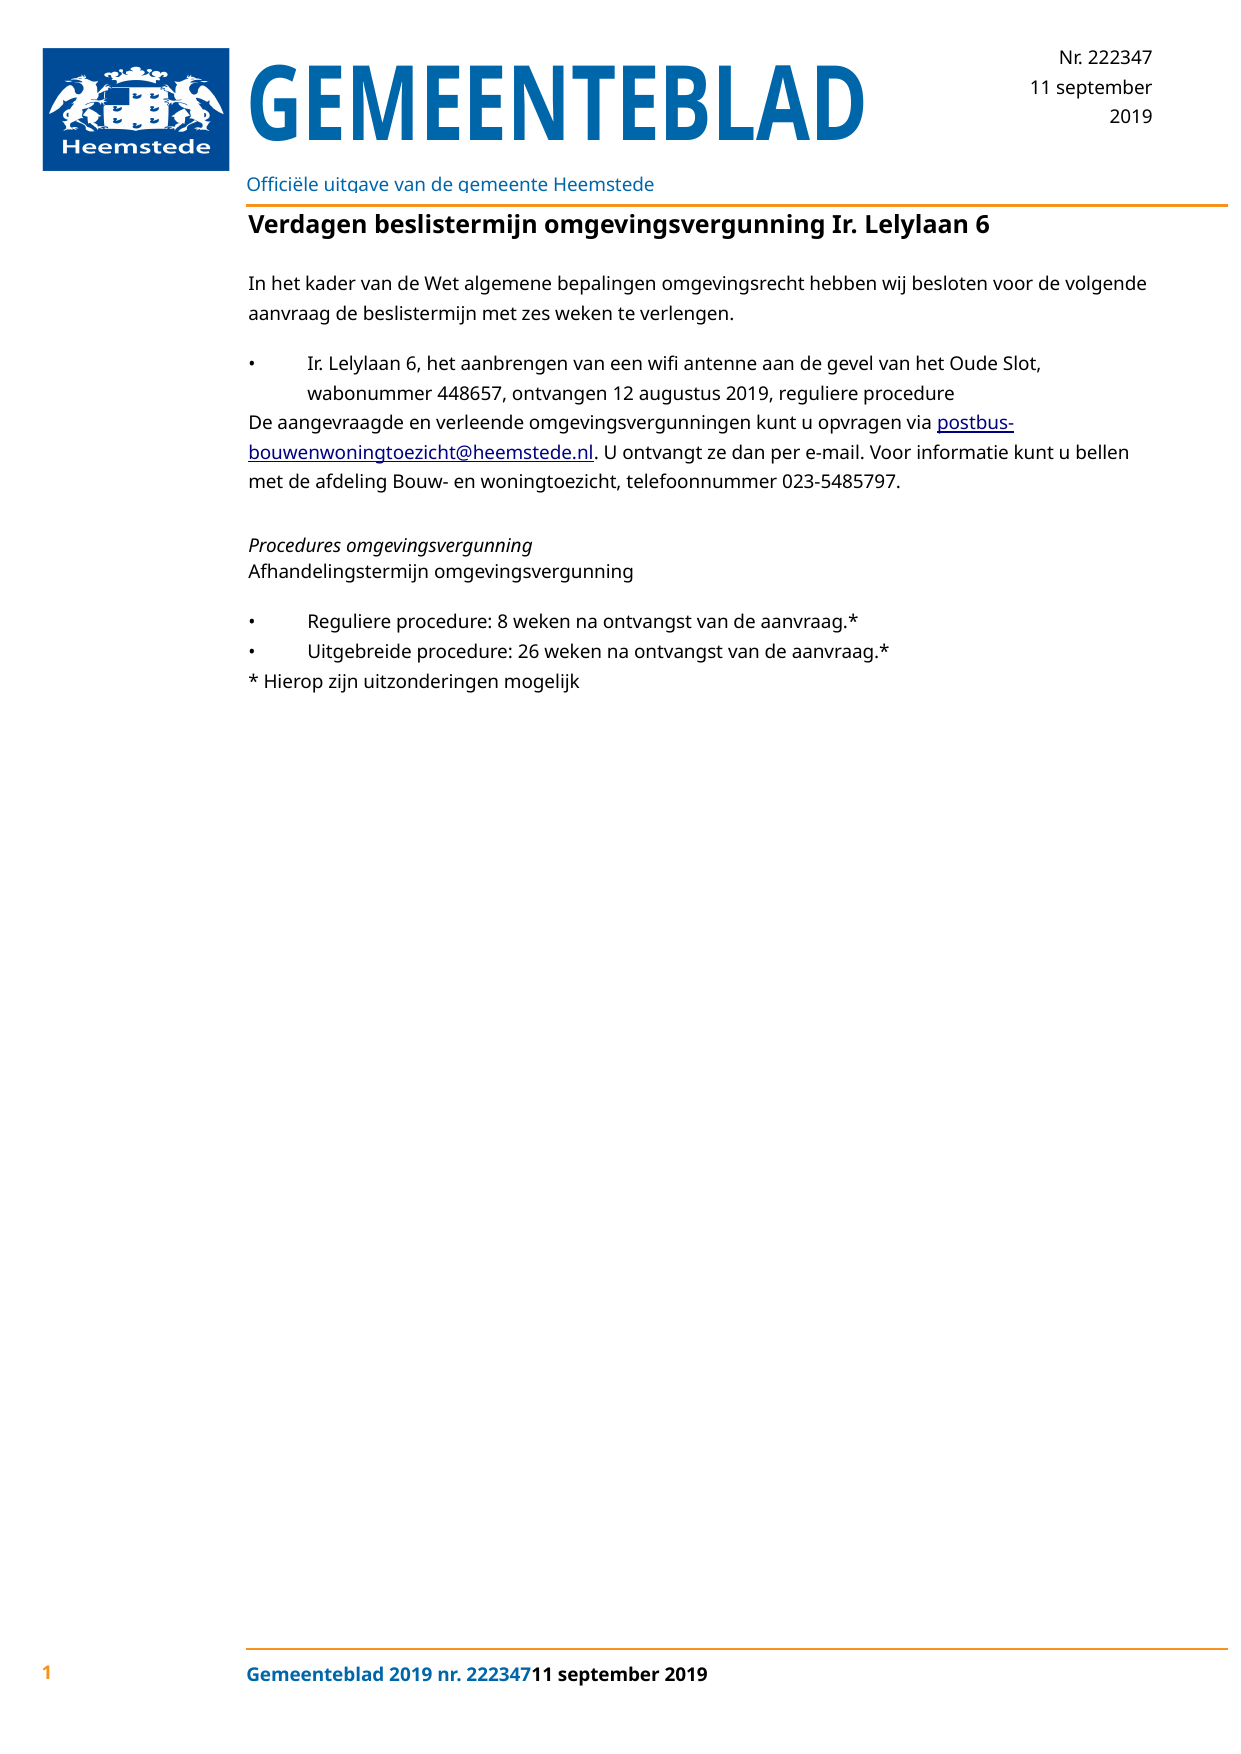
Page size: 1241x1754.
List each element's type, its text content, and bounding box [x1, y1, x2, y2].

text Afhandelingstermijn omgevingsvergunning [248, 558, 1152, 584]
list Ir. Lelylaan 6, het aanbrengen van een wifi antenne aan de gevel van het Oude Slot, wabonummer 448657, ontvangen 12 augustus 2019, reguliere procedure [248, 350, 1152, 406]
text Verdagen beslistermijn omgevingsvergunning Ir. Lelylaan 6 [248, 207, 1152, 241]
text Procedures omgevingsvergunning [248, 533, 1152, 558]
text De aangevraagde en verleende omgevingsvergunningen kunt u opvragen via postbus-bouwenwoningtoezicht@heemstede.nl. U ontvangt ze dan per e-mail. Voor informatie kunt u bellen met de afdeling Bouw- en woningtoezicht, telefoonnummer 023-5485797. [248, 409, 1152, 494]
text In het kader van de Wet algemene bepalingen omgevingsrecht hebben wij besloten voor de volgende aanvraag de beslistermijn met zes weken te verlengen. [248, 270, 1152, 326]
list Uitgebreide procedure: 26 weken na ontvangst van de aanvraag.* [248, 638, 1152, 664]
text * Hierop zijn uitzonderingen mogelijk [248, 668, 1152, 694]
picture [41, 47, 231, 172]
list Reguliere procedure: 8 weken na ontvangst van de aanvraag.* [248, 609, 1152, 634]
